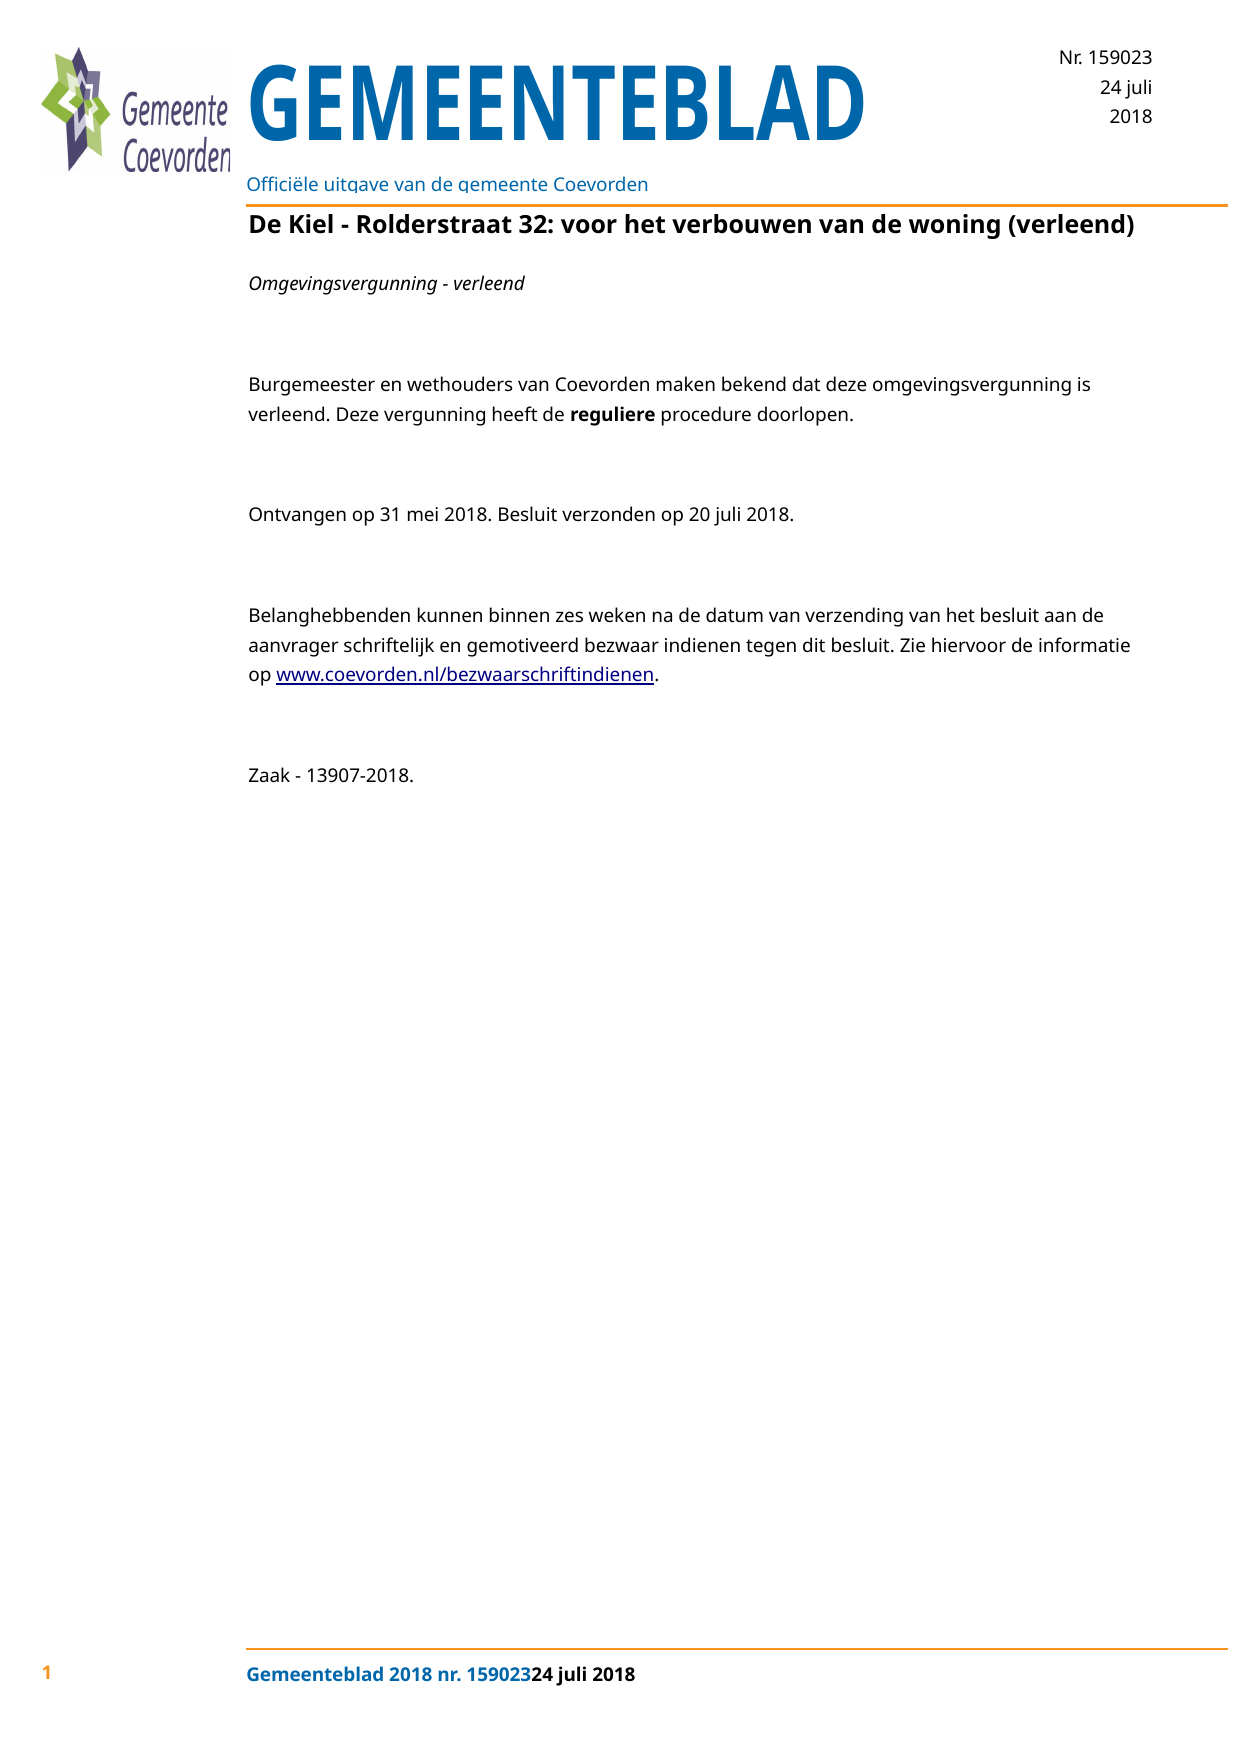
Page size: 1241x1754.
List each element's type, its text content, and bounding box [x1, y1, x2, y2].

text Ontvangen op 31 mei 2018. Besluit verzonden op 20 juli 2018. [248, 502, 1152, 527]
text Zaak - 13907-2018. [248, 762, 1152, 788]
text Burgemeester en wethouders van Coevorden maken bekend dat deze omgevingsvergunning is verleend. Deze vergunning heeft de reguliere procedure doorlopen. [248, 371, 1152, 426]
picture [41, 47, 231, 172]
text Belanghebbenden kunnen binnen zes weken na de datum van verzending van het besluit aan de aanvrager schriftelijk en gemotiveerd bezwaar indienen tegen dit besluit. Zie hiervoor de informatie op www.coevorden.nl/bezwaarschriftindienen. [248, 602, 1152, 687]
text Omgevingsvergunning - verleend [248, 270, 1152, 296]
text De Kiel - Rolderstraat 32: voor het verbouwen van de woning (verleend) [248, 207, 1152, 241]
